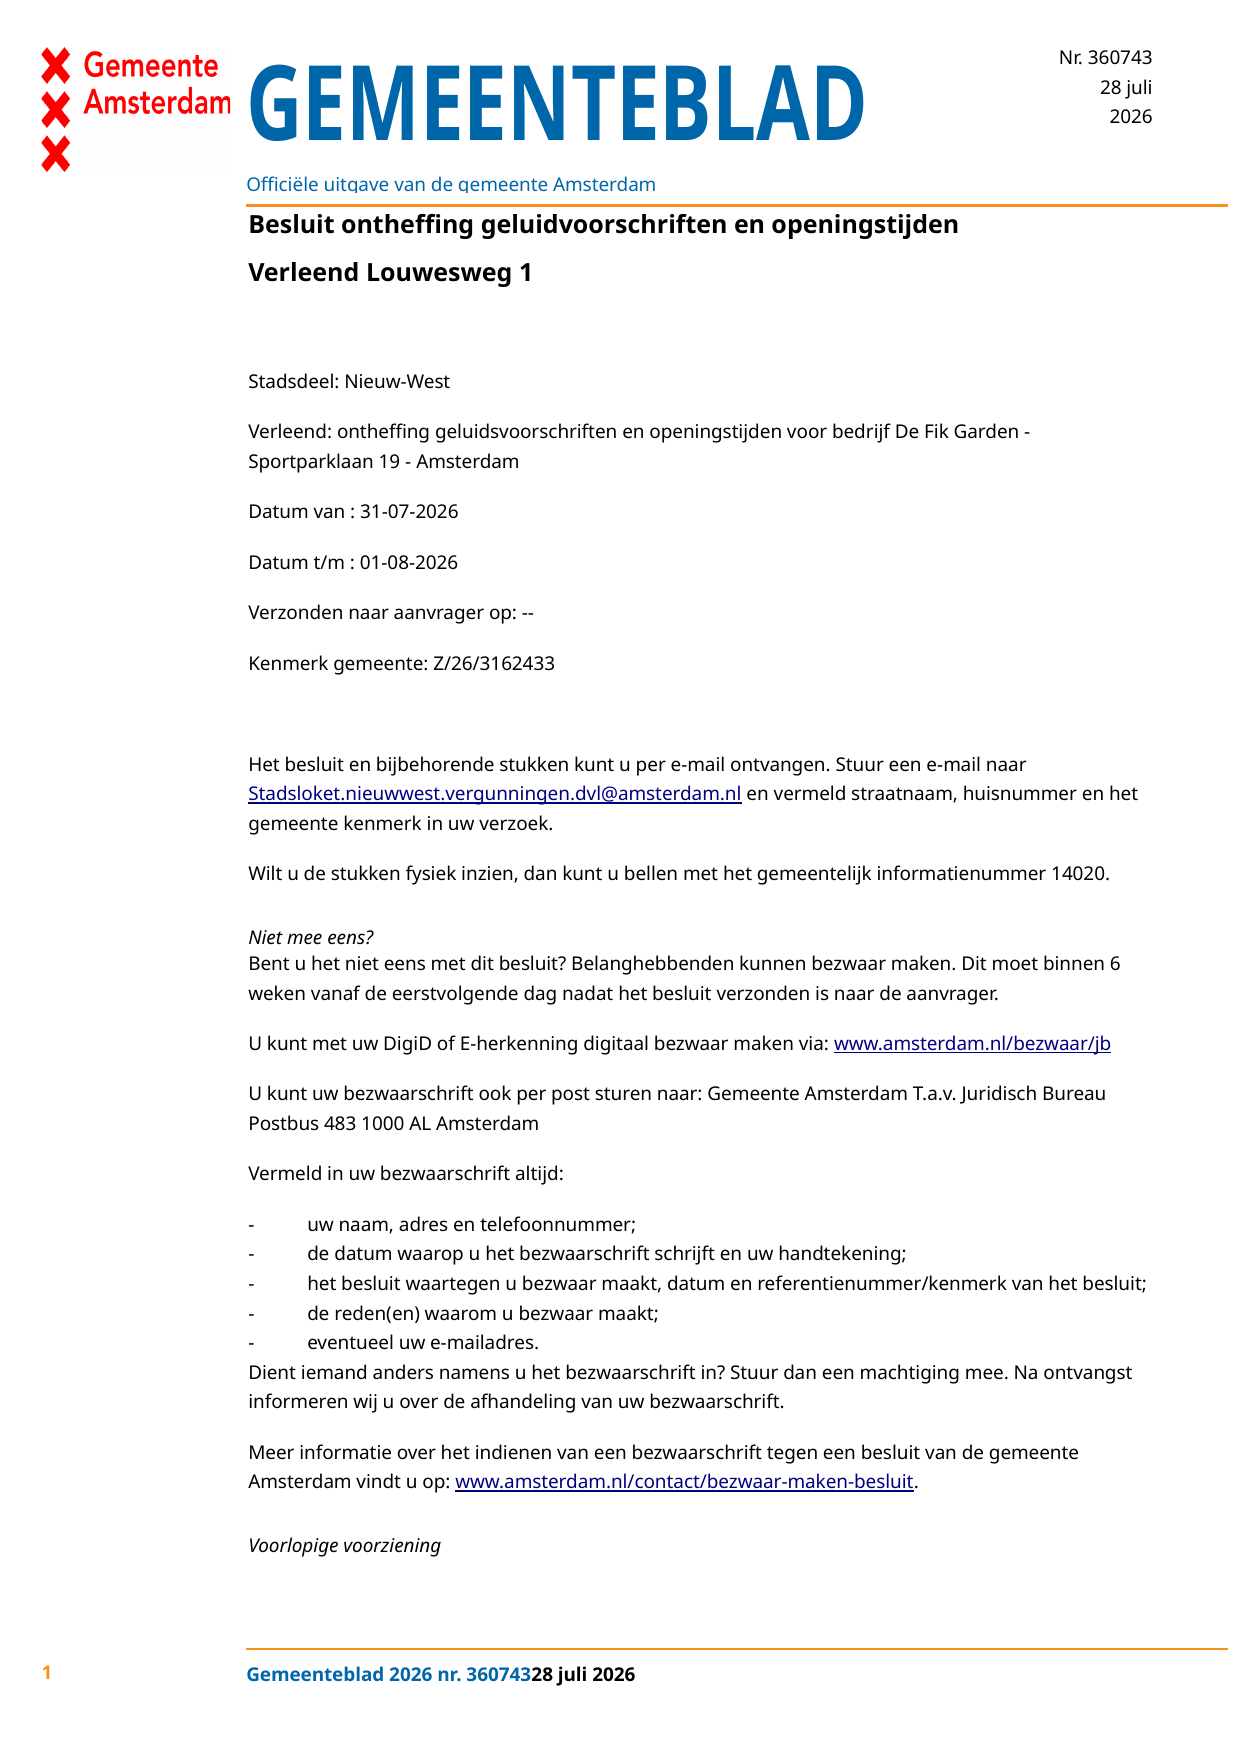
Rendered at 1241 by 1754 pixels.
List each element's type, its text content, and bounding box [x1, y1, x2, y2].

list de reden(en) waarom u bezwaar maakt; [248, 1300, 1152, 1325]
text Het besluit en bijbehorende stukken kunt u per e-mail ontvangen. Stuur een e-mail naar Stadsloket.nieuwwest.vergunningen.dvl@amsterdam.nl en vermeld straatnaam, huisnummer en het gemeente kenmerk in uw verzoek. [248, 751, 1152, 836]
text Wilt u de stukken fysiek inzien, dan kunt u bellen met het gemeentelijk informatienummer 14020. [248, 860, 1152, 886]
text Meer informatie over het indienen van een bezwaarschrift tegen een besluit van de gemeente Amsterdam vindt u op: www.amsterdam.nl/contact/bezwaar-maken-besluit. [248, 1439, 1152, 1494]
text Niet mee eens? [248, 924, 1152, 950]
text Vermeld in uw bezwaarschrift altijd: [248, 1161, 1152, 1186]
text Stadsdeel: Nieuw-West [248, 368, 1152, 394]
text U kunt met uw DigiD of E-herkenning digitaal bezwaar maken via: www.amsterdam.nl/bezwaar/jb [248, 1030, 1152, 1056]
text Datum t/m : 01-08-2026 [248, 549, 1152, 575]
text Verzonden naar aanvrager op: -- [248, 599, 1152, 625]
text U kunt uw bezwaarschrift ook per post sturen naar: Gemeente Amsterdam T.a.v. Juridisch Bureau Postbus 483 1000 AL Amsterdam [248, 1081, 1152, 1136]
list het besluit waartegen u bezwaar maakt, datum en referentienummer/kenmerk van het besluit; [248, 1270, 1152, 1296]
text Voorlopige voorziening [248, 1532, 1152, 1558]
text Kenmerk gemeente: Z/26/3162433 [248, 650, 1152, 676]
text Dient iemand anders namens u het bezwaarschrift in? Stuur dan een machtiging mee. Na ontvangst informeren wij u over de afhandeling van uw bezwaarschrift. [248, 1359, 1152, 1414]
picture [41, 47, 231, 172]
list uw naam, adres en telefoonnummer; [248, 1211, 1152, 1237]
text Datum van : 31-07-2026 [248, 499, 1152, 524]
list eventueel uw e-mailadres. [248, 1329, 1152, 1355]
text Verleend: ontheffing geluidsvoorschriften en openingstijden voor bedrijf De Fik Garden - Sportparklaan 19 - Amsterdam [248, 419, 1152, 474]
list de datum waarop u het bezwaarschrift schrijft en uw handtekening; [248, 1241, 1152, 1266]
text Besluit ontheffing geluidvoorschriften en openingstijden Verleend Louwesweg 1 [248, 207, 1152, 288]
text Bent u het niet eens met dit besluit? Belanghebbenden kunnen bezwaar maken. Dit moet binnen 6 weken vanaf de eerstvolgende dag nadat het besluit verzonden is naar de aanvrager. [248, 950, 1152, 1005]
